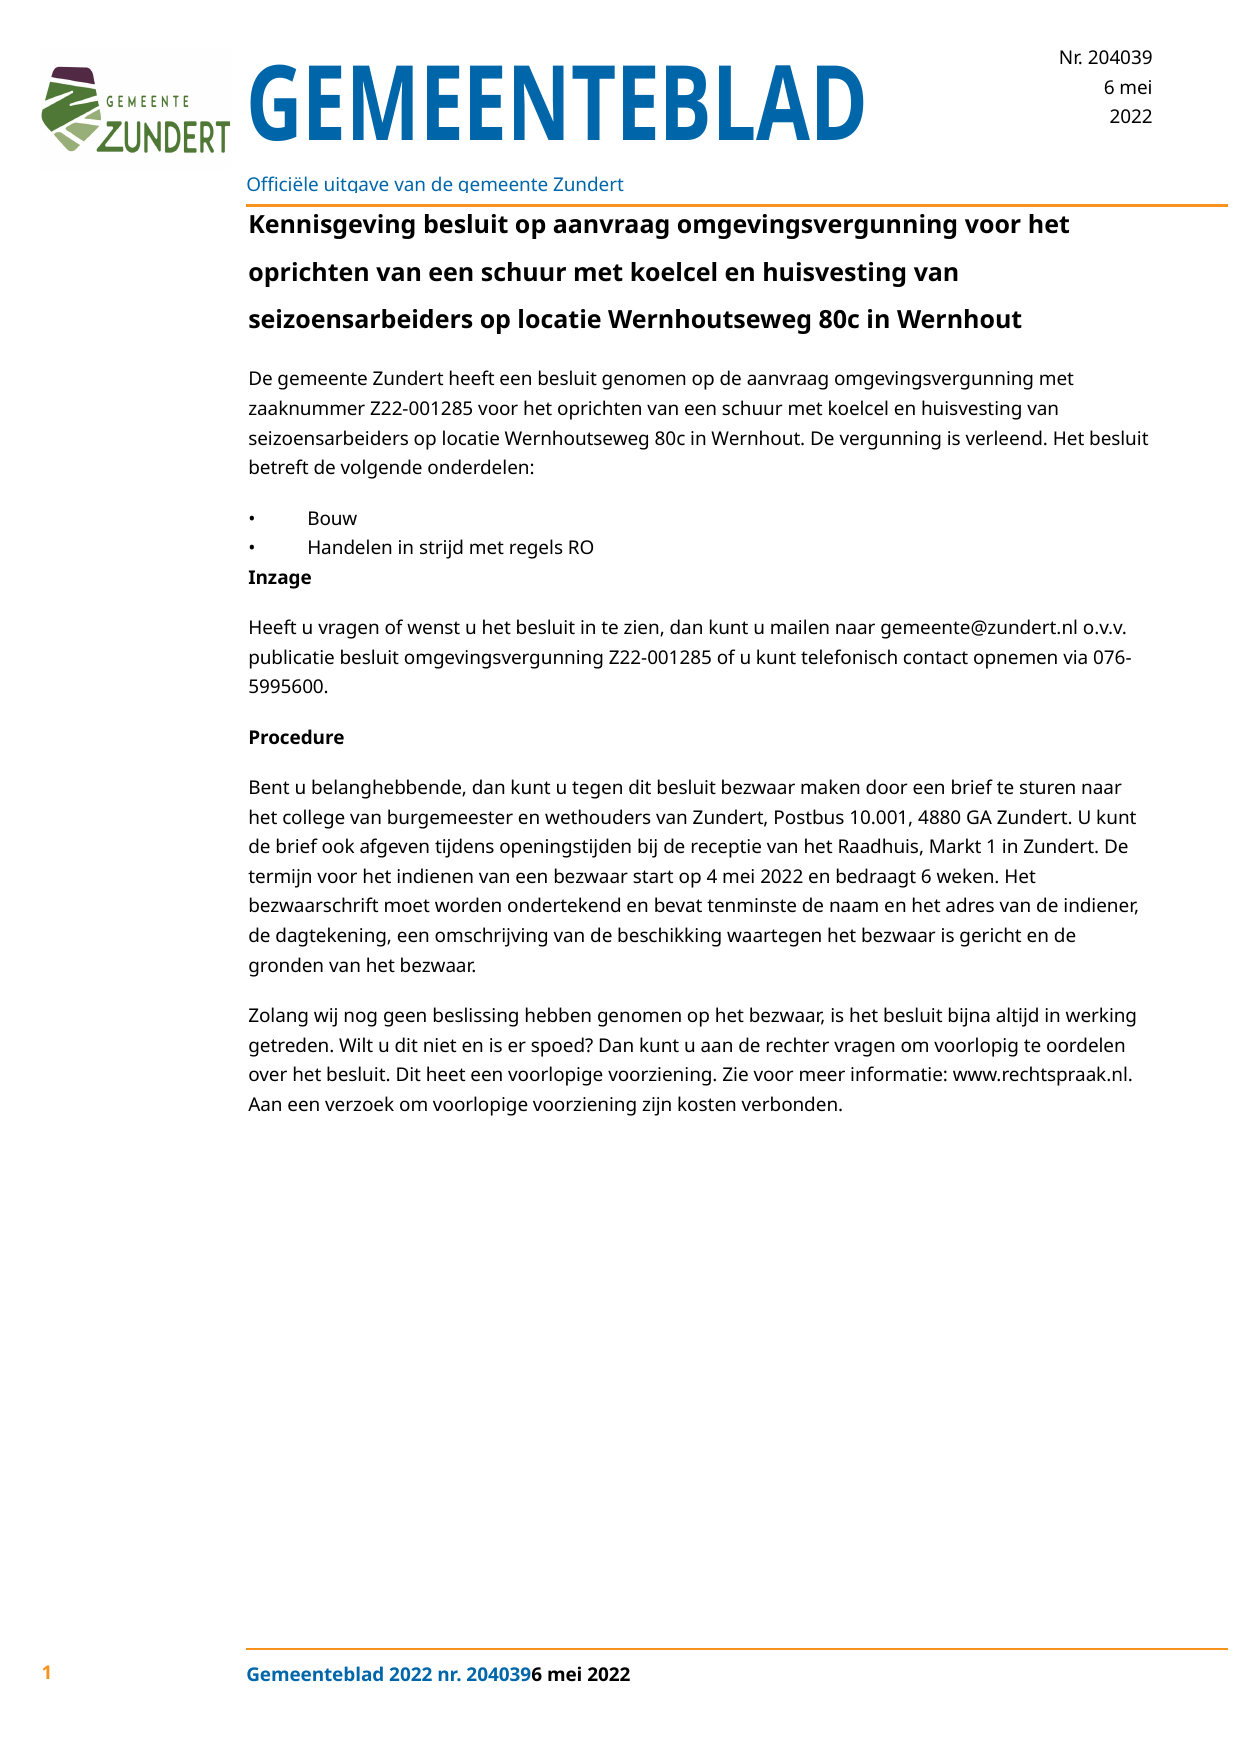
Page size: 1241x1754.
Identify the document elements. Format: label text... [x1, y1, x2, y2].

text Inzage [248, 564, 1152, 589]
text Kennisgeving besluit op aanvraag omgevingsvergunning voor het oprichten van een schuur met koelcel en huisvesting van seizoensarbeiders op locatie Wernhoutseweg 80c in Wernhout [248, 207, 1152, 336]
picture [41, 47, 231, 172]
text Heeft u vragen of wenst u het besluit in te zien, dan kunt u mailen naar gemeente@zundert.nl o.v.v. publicatie besluit omgevingsvergunning Z22-001285 of u kunt telefonisch contact opnemen via 076-5995600. [248, 614, 1152, 699]
text Bent u belanghebbende, dan kunt u tegen dit besluit bezwaar maken door een brief te sturen naar het college van burgemeester en wethouders van Zundert, Postbus 10.001, 4880 GA Zundert. U kunt de brief ook afgeven tijdens openingstijden bij de receptie van het Raadhuis, Markt 1 in Zundert. De termijn voor het indienen van een bezwaar start op 4 mei 2022 en bedraagt 6 weken. Het bezwaarschrift moet worden ondertekend en bevat tenminste de naam en het adres van de indiener, de dagtekening, een omschrijving van de beschikking waartegen het bezwaar is gericht en de gronden van het bezwaar. [248, 774, 1152, 977]
list Handelen in strijd met regels RO [248, 534, 1152, 560]
text Zolang wij nog geen beslissing hebben genomen op het bezwaar, is het besluit bijna altijd in werking getreden. Wilt u dit niet en is er spoed? Dan kunt u aan de rechter vragen om voorlopig te oordelen over het besluit. Dit heet een voorlopige voorziening. Zie voor meer informatie: www.rechtspraak.nl. Aan een verzoek om voorlopige voorziening zijn kosten verbonden. [248, 1002, 1152, 1117]
list Bouw [248, 505, 1152, 530]
text De gemeente Zundert heeft een besluit genomen op de aanvraag omgevingsvergunning met zaaknummer Z22-001285 voor het oprichten van een schuur met koelcel en huisvesting van seizoensarbeiders op locatie Wernhoutseweg 80c in Wernhout. De vergunning is verleend. Het besluit betreft de volgende onderdelen: [248, 366, 1152, 480]
text Procedure [248, 724, 1152, 749]
